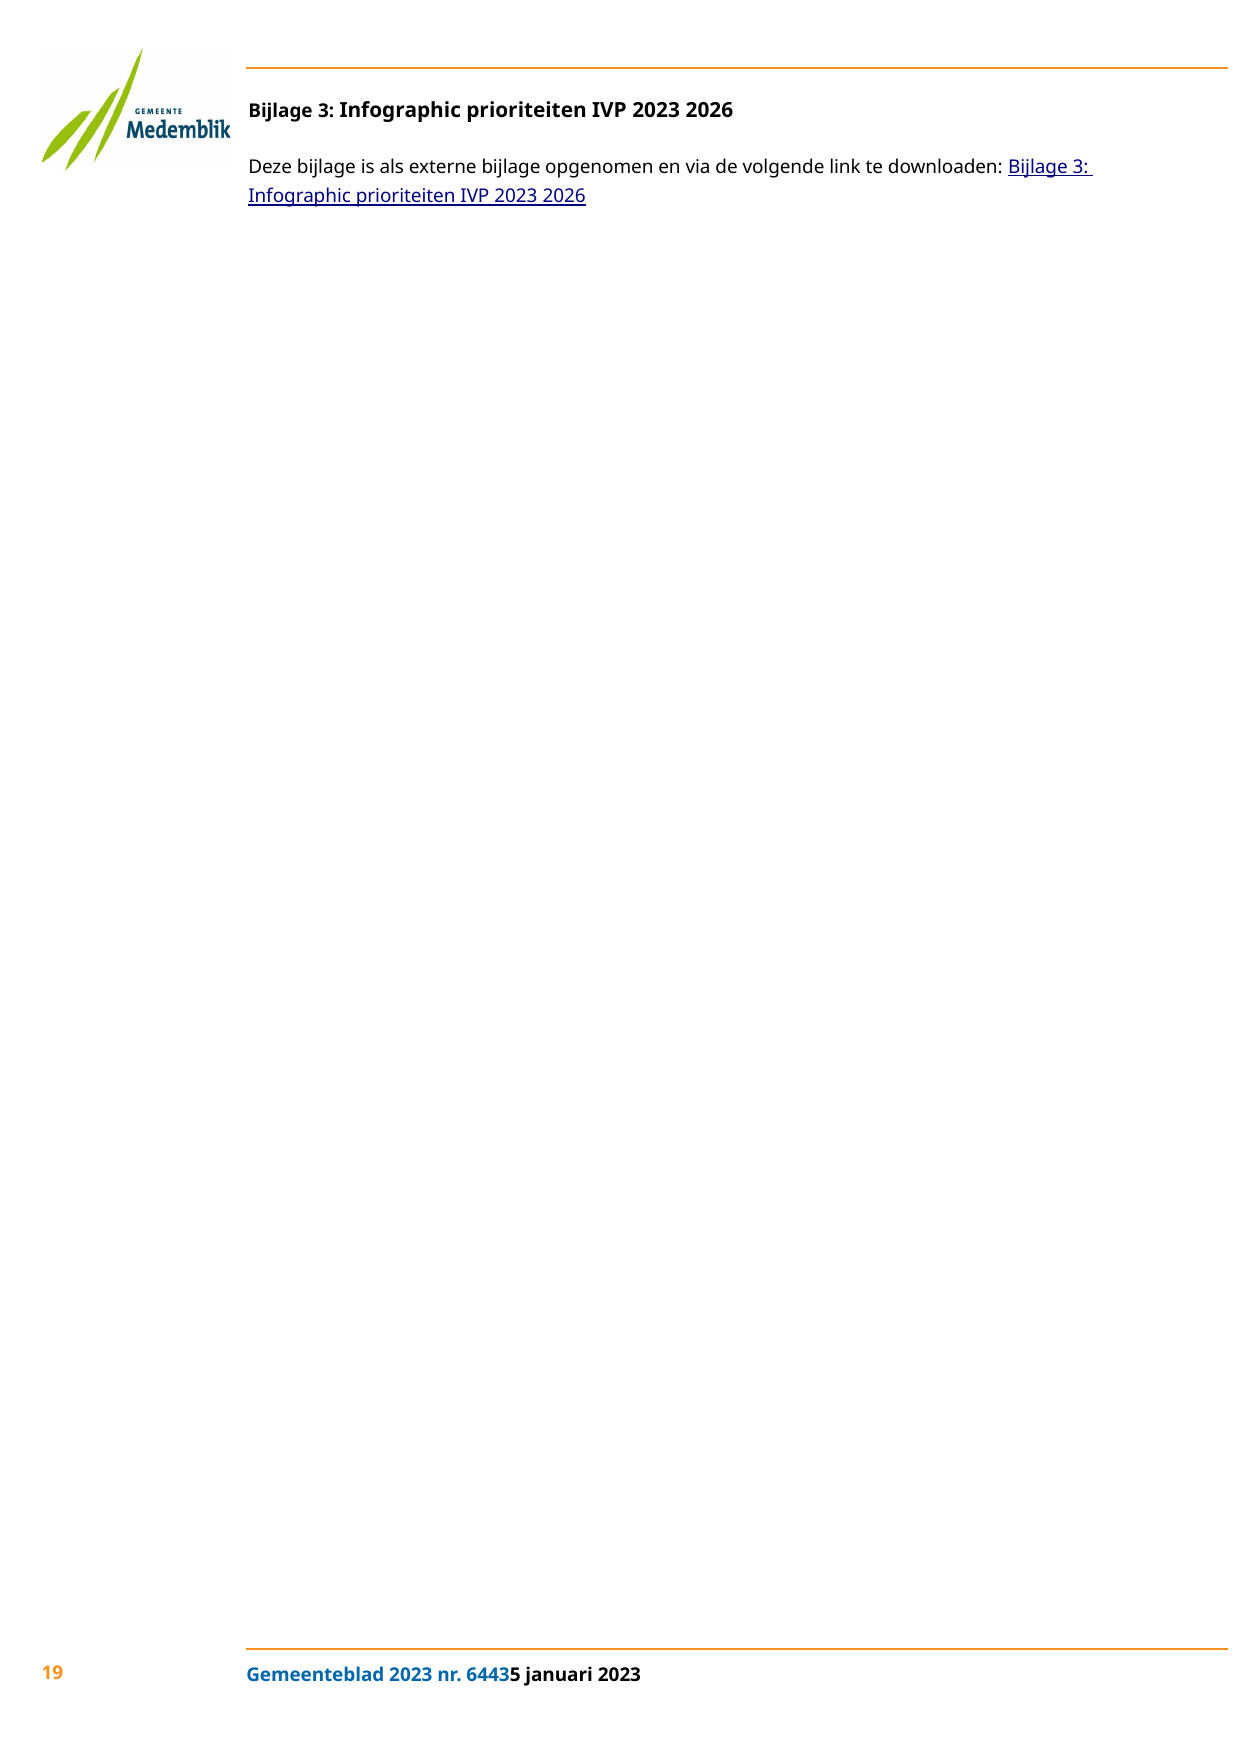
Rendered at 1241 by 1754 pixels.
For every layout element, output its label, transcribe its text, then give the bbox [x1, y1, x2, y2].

picture [41, 47, 231, 172]
text Bijlage 3: Infographic prioriteiten IVP 2023­ 2026 [248, 95, 1152, 123]
text Deze bijlage is als externe bijlage opgenomen en via de volgende link te downloaden: Bijlage 3: Infographic prioriteiten IVP 2023­ 2026 [248, 153, 1152, 208]
